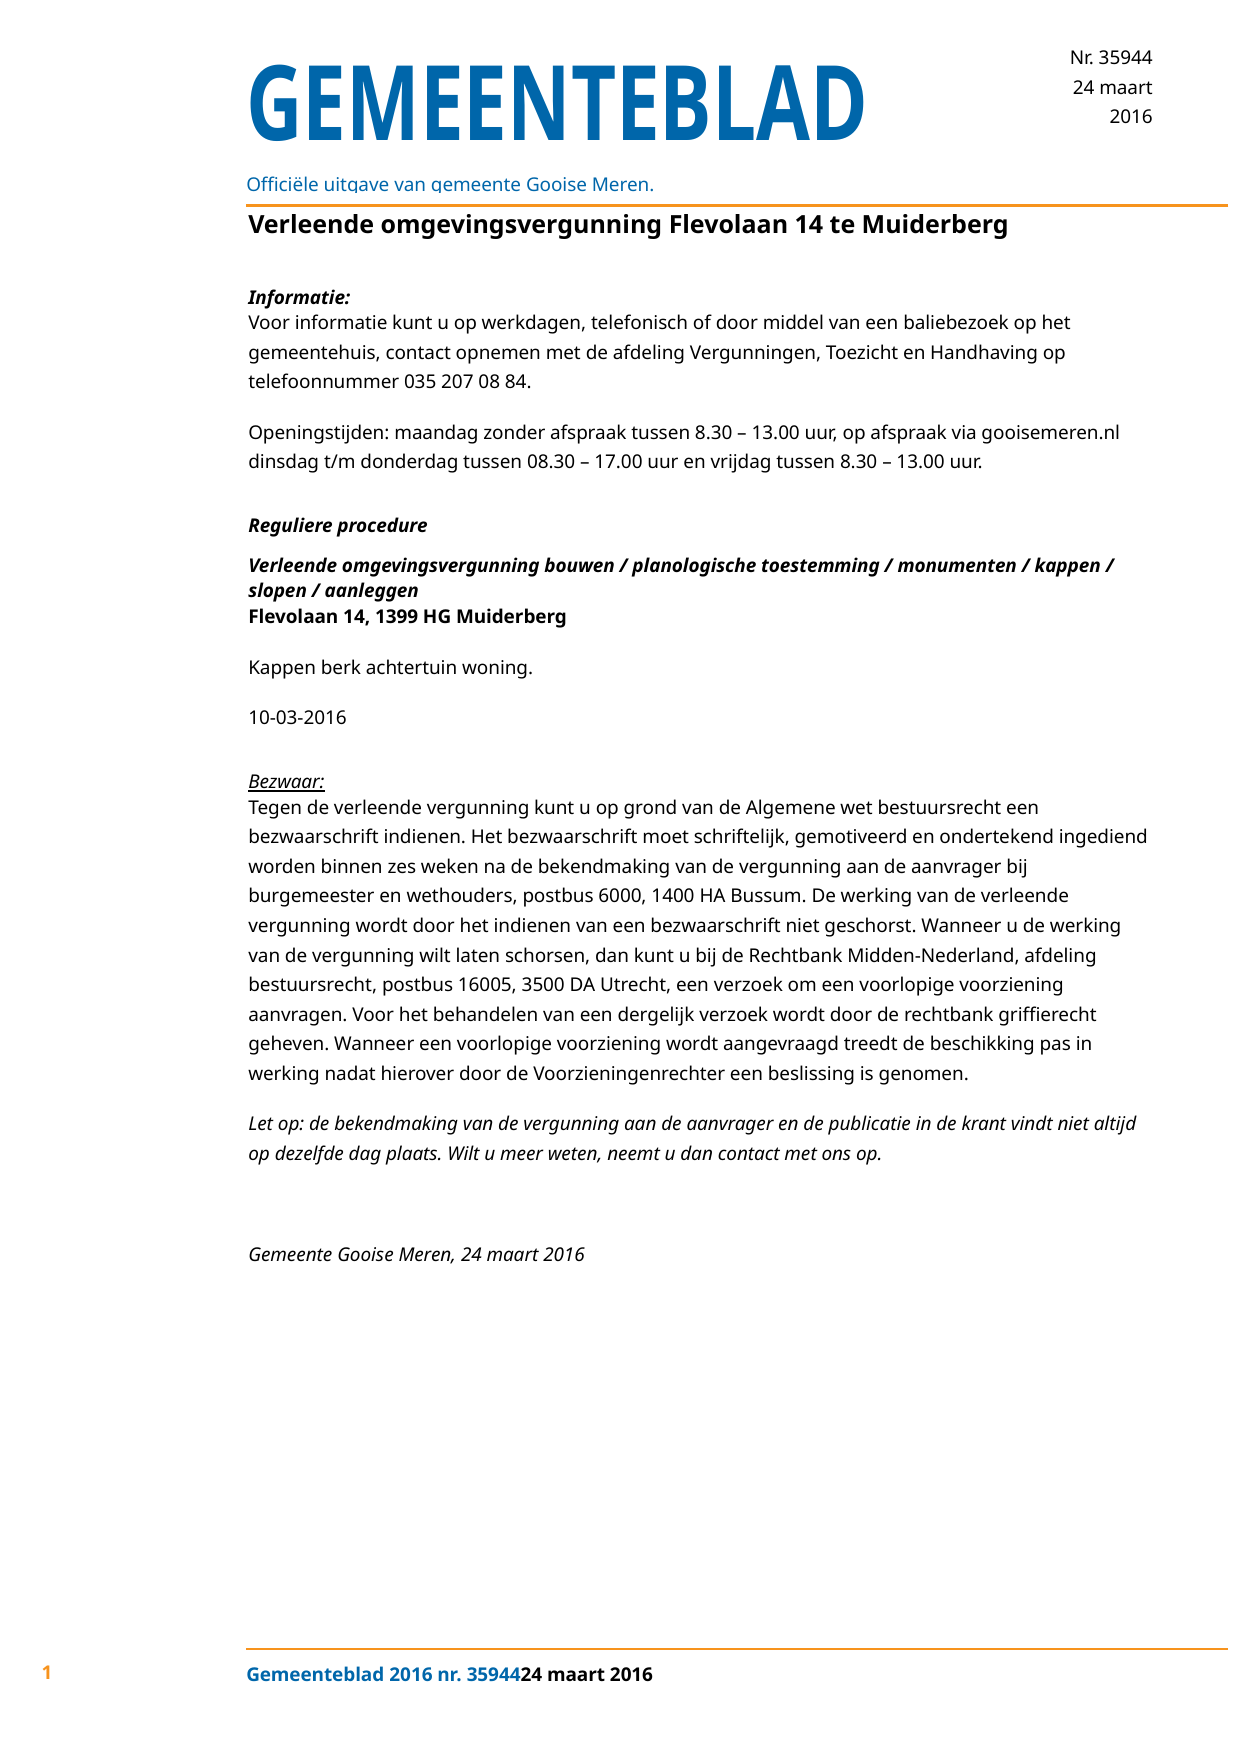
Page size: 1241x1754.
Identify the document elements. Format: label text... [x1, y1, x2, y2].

text Let op: de bekendmaking van de vergunning aan de aanvrager en de publicatie in de krant vindt niet altijd op dezelfde dag plaats. Wilt u meer weten, neemt u dan contact met ons op. [248, 1111, 1152, 1166]
text Openingstijden: maandag zonder afspraak tussen 8.30 – 13.00 uur, op afspraak via gooisemeren.nl dinsdag t/m donderdag tussen 08.30 – 17.00 uur en vrijdag tussen 8.30 – 13.00 uur. [248, 419, 1152, 474]
text Flevolaan 14, 1399 HG Muiderberg [248, 603, 1152, 629]
picture [41, 47, 231, 172]
text Tegen de verleende vergunning kunt u op grond van de Algemene wet bestuursrecht een bezwaarschrift indienen. Het bezwaarschrift moet schriftelijk, gemotiveerd en ondertekend ingediend worden binnen zes weken na de bekendmaking van de vergunning aan de aanvrager bij burgemeester en wethouders, postbus 6000, 1400 HA Bussum. De werking van de verleende vergunning wordt door het indienen van een bezwaarschrift niet geschorst. Wanneer u de werking van de vergunning wilt laten schorsen, dan kunt u bij de Rechtbank Midden-Nederland, afdeling bestuursrecht, postbus 16005, 3500 DA Utrecht, een verzoek om een voorlopige voorziening aanvragen. Voor het behandelen van een dergelijk verzoek wordt door de rechtbank griffierecht geheven. Wanneer een voorlopige voorziening wordt aangevraagd treedt de beschikking pas in werking nadat hierover door de Voorzieningenrechter een beslissing is genomen. [248, 794, 1152, 1086]
text Voor informatie kunt u op werkdagen, telefonisch of door middel van een baliebezoek op het gemeentehuis, contact opnemen met de afdeling Vergunningen, Toezicht en Handhaving op telefoonnummer 035 207 08 84. [248, 309, 1152, 394]
text 10-03-2016 [248, 704, 1152, 730]
text Kappen berk achtertuin woning. [248, 654, 1152, 679]
text Informatie: [248, 284, 1152, 309]
text Verleende omgevingsvergunning Flevolaan 14 te Muiderberg [248, 207, 1152, 241]
text Reguliere procedure [248, 513, 1152, 538]
text Gemeente Gooise Meren, 24 maart 2016 [248, 1241, 1152, 1267]
text Verleende omgevingsvergunning bouwen / planologische toestemming / monumenten / kappen / slopen / aanleggen [248, 552, 1152, 603]
text Bezwaar: [248, 768, 1152, 794]
